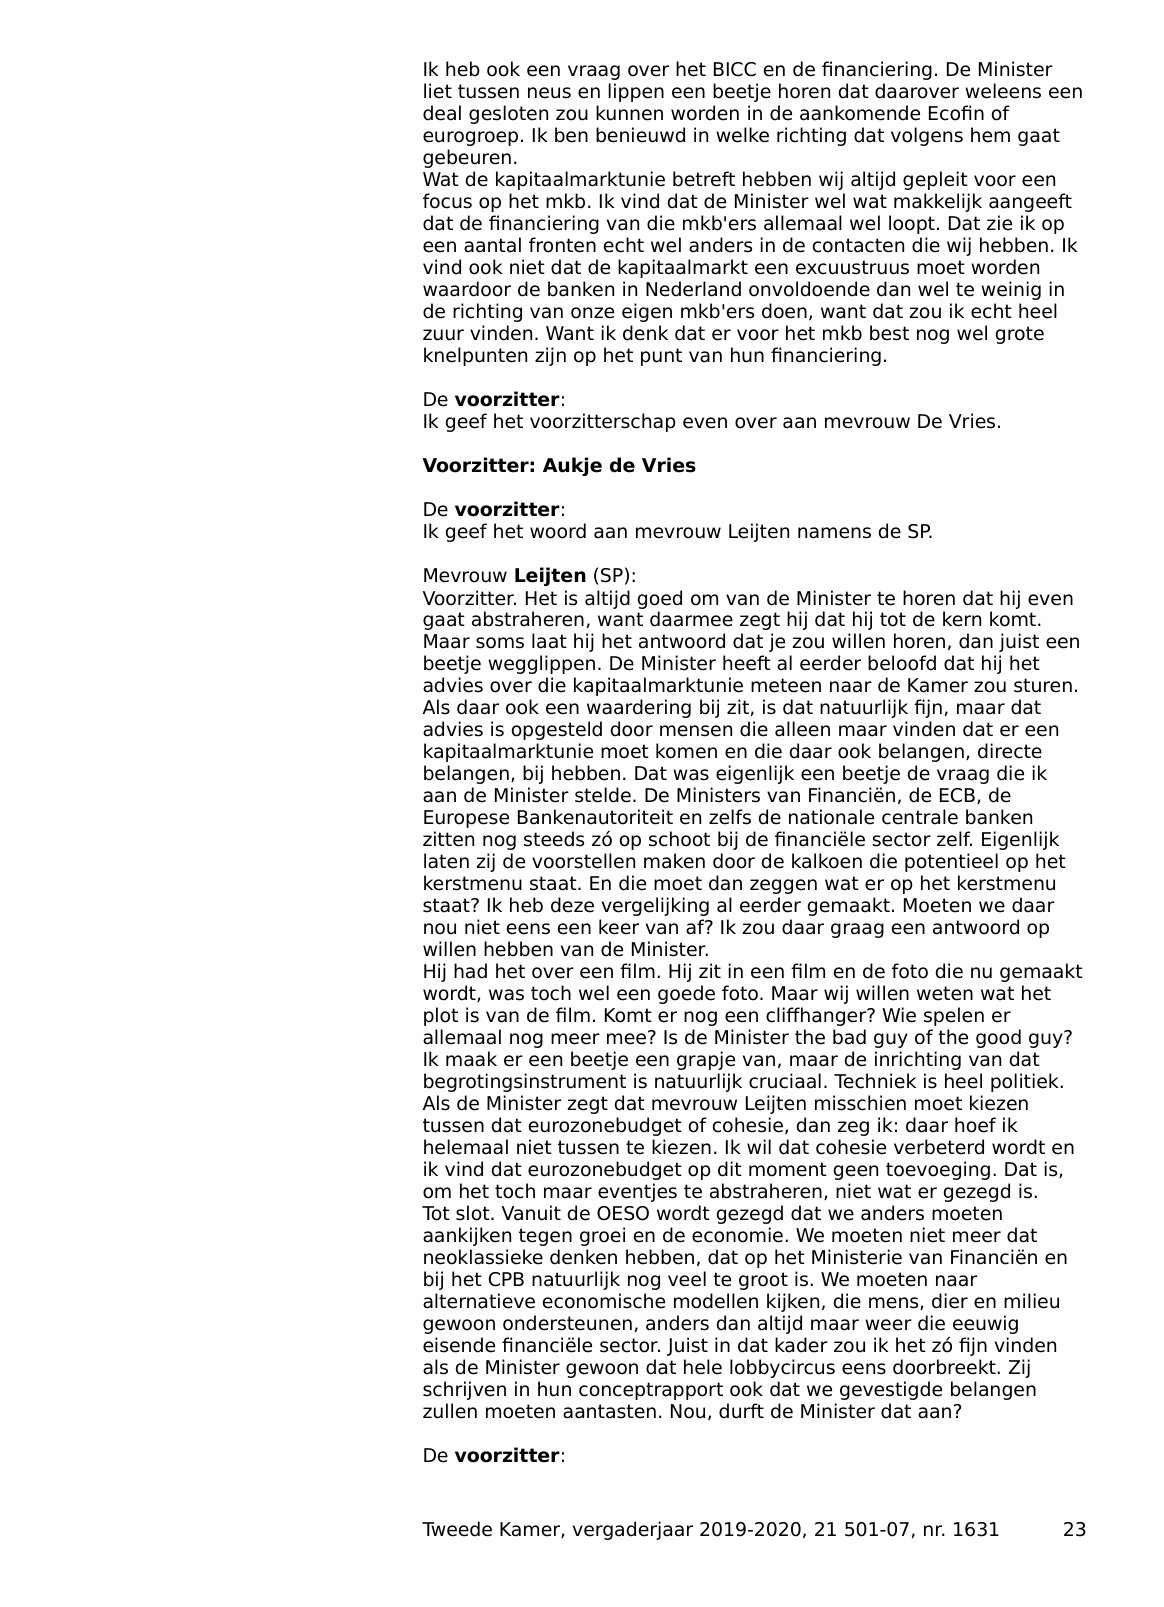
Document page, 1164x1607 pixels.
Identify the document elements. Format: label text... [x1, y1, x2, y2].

text Ik geef het woord aan mevrouw Leijten namens de SP. [422, 521, 1087, 543]
text De voorzitter: [422, 499, 1087, 521]
text Tot slot. Vanuit de OESO wordt gezegd dat we anders moeten aankijken tegen groei en de economie. We moeten niet meer dat neoklassieke denken hebben, dat op het Ministerie van Financiën en bij het CPB natuurlijk nog veel te groot is. We moeten naar alternatieve economische modellen kijken, die mens, dier en milieu gewoon ondersteunen, anders dan altijd maar weer die eeuwig eisende financiële sector. Juist in dat kader zou ik het zó fijn vinden als de Minister gewoon dat hele lobbycircus eens doorbreekt. Zij schrijven in hun conceptrapport ook dat we gevestigde belangen zullen moeten aantasten. Nou, durft de Minister dat aan? [422, 1203, 1087, 1423]
text Hij had het over een film. Hij zit in een film en de foto die nu gemaakt wordt, was toch wel een goede foto. Maar wij willen weten wat het plot is van de film. Komt er nog een cliffhanger? Wie spelen er allemaal nog meer mee? Is de Minister the bad guy of the good guy? Ik maak er een beetje een grapje van, maar de inrichting van dat begrotingsinstrument is natuurlijk cruciaal. Techniek is heel politiek. Als de Minister zegt dat mevrouw Leijten misschien moet kiezen tussen dat eurozonebudget of cohesie, dan zeg ik: daar hoef ik helemaal niet tussen te kiezen. Ik wil dat cohesie verbeterd wordt en ik vind dat eurozonebudget op dit moment geen toevoeging. Dat is, om het toch maar eventjes te abstraheren, niet wat er gezegd is. [422, 961, 1087, 1203]
text De voorzitter: [422, 1445, 1087, 1467]
text Voorzitter. Het is altijd goed om van de Minister te horen dat hij even gaat abstraheren, want daarmee zegt hij dat hij tot de kern komt. Maar soms laat hij het antwoord dat je zou willen horen, dan juist een beetje wegglippen. De Minister heeft al eerder beloofd dat hij het advies over die kapitaalmarktunie meteen naar de Kamer zou sturen. Als daar ook een waardering bij zit, is dat natuurlijk fijn, maar dat advies is opgesteld door mensen die alleen maar vinden dat er een kapitaalmarktunie moet komen en die daar ook belangen, directe belangen, bij hebben. Dat was eigenlijk een beetje de vraag die ik aan de Minister stelde. De Ministers van Financiën, de ECB, de Europese Bankenautoriteit en zelfs de nationale centrale banken zitten nog steeds zó op schoot bij de financiële sector zelf. Eigenlijk laten zij de voorstellen maken door de kalkoen die potentieel op het kerstmenu staat. En die moet dan zeggen wat er op het kerstmenu staat? Ik heb deze vergelijking al eerder gemaakt. Moeten we daar nou niet eens een keer van af? Ik zou daar graag een antwoord op willen hebben van de Minister. [422, 587, 1087, 961]
text Mevrouw Leijten (SP): [422, 565, 1087, 587]
subtitle Voorzitter: Aukje de Vries [422, 455, 1087, 477]
text Ik heb ook een vraag over het BICC en de financiering. De Minister liet tussen neus en lippen een beetje horen dat daarover weleens een deal gesloten zou kunnen worden in de aankomende Ecofin of eurogroep. Ik ben benieuwd in welke richting dat volgens hem gaat gebeuren. [422, 59, 1087, 169]
text Wat de kapitaalmarktunie betreft hebben wij altijd gepleit voor een focus op het mkb. Ik vind dat de Minister wel wat makkelijk aangeeft dat de financiering van die mkb'ers allemaal wel loopt. Dat zie ik op een aantal fronten echt wel anders in de contacten die wij hebben. Ik vind ook niet dat de kapitaalmarkt een excuustruus moet worden waardoor de banken in Nederland onvoldoende dan wel te weinig in de richting van onze eigen mkb'ers doen, want dat zou ik echt heel zuur vinden. Want ik denk dat er voor het mkb best nog wel grote knelpunten zijn op het punt van hun financiering. [422, 169, 1087, 367]
text De voorzitter: [422, 389, 1087, 411]
text Ik geef het voorzitterschap even over aan mevrouw De Vries. [422, 411, 1087, 433]
